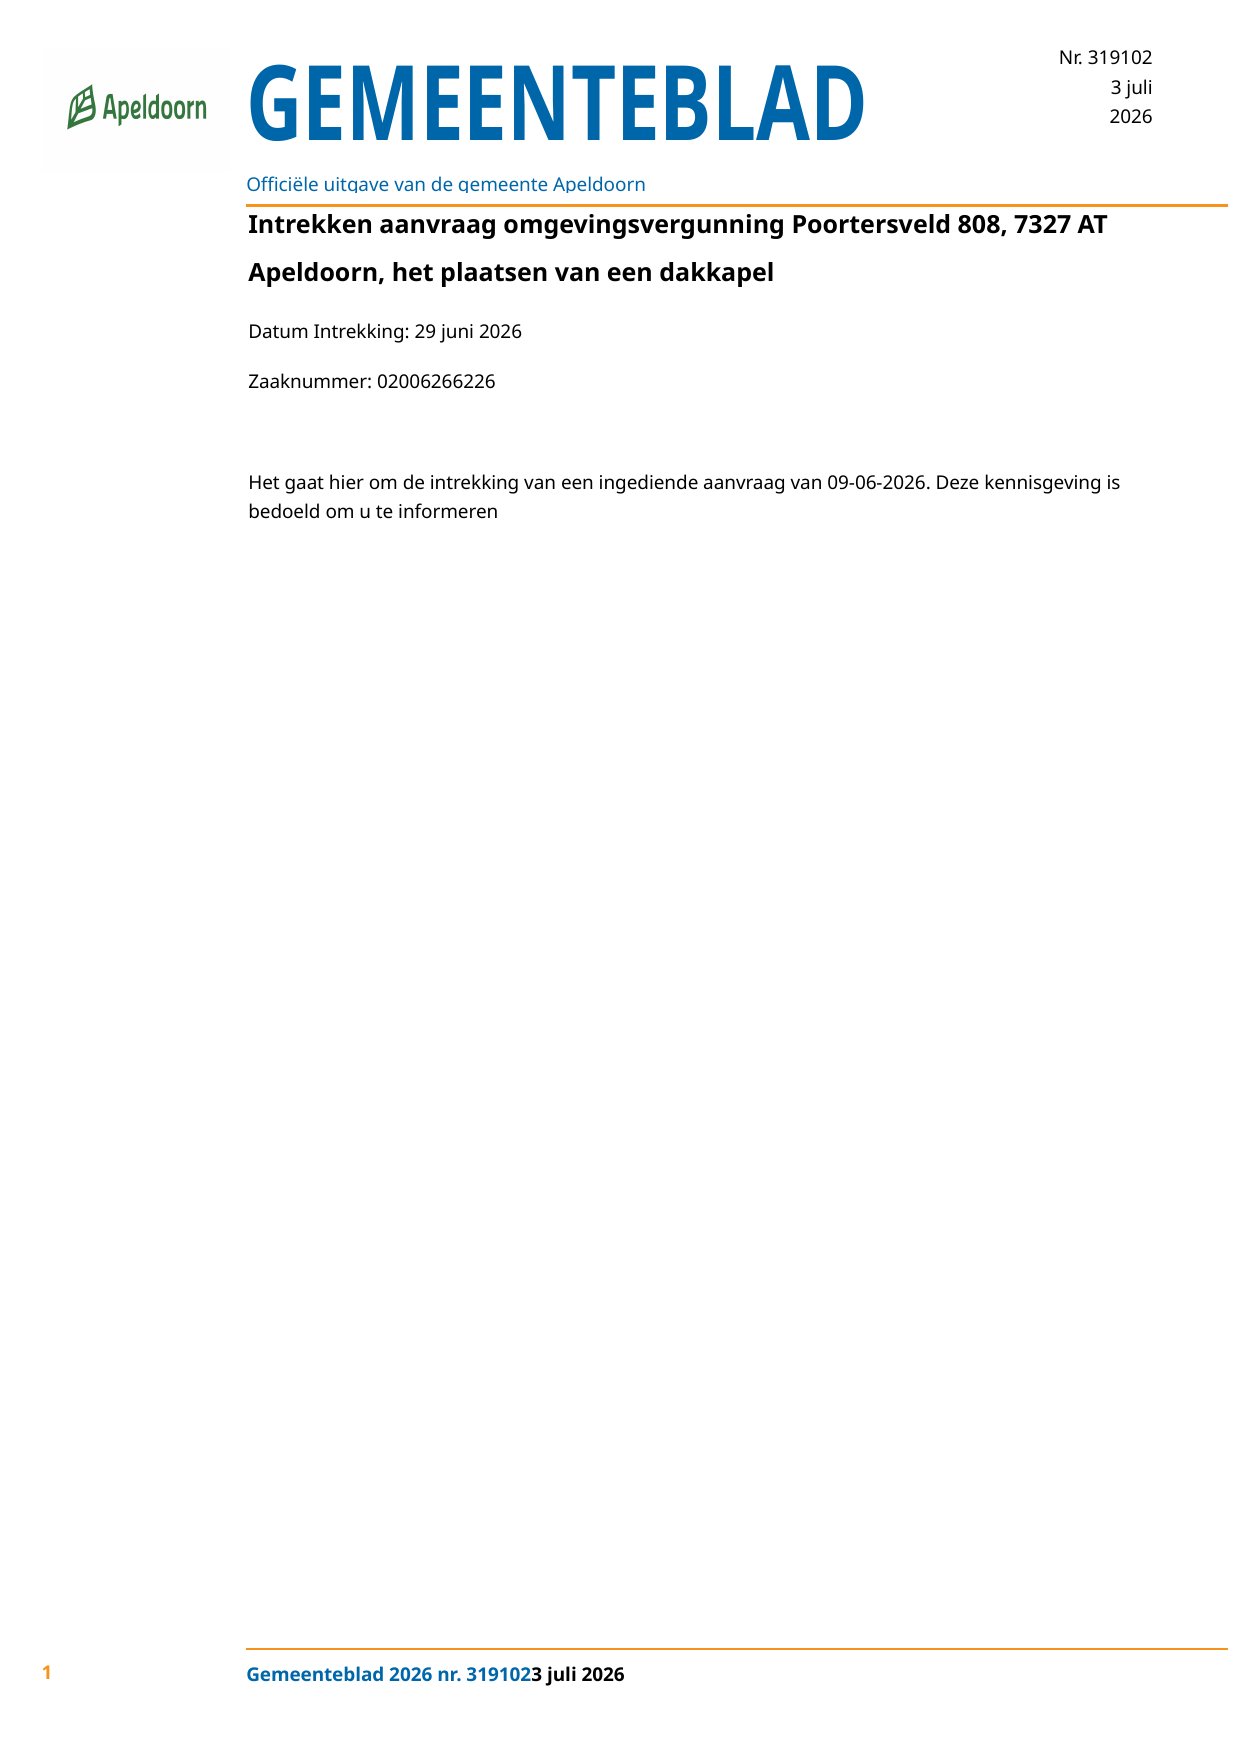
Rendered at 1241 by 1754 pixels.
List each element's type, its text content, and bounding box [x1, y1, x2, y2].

text Zaaknummer: 02006266226 [248, 368, 1152, 394]
text Intrekken aanvraag omgevingsvergunning Poortersveld 808, 7327 AT Apeldoorn, het plaatsen van een dakkapel [248, 207, 1152, 288]
picture [41, 47, 231, 172]
text Het gaat hier om de intrekking van een ingediende aanvraag van 09-06-2026. Deze kennisgeving is bedoeld om u te informeren [248, 469, 1152, 524]
text Datum Intrekking: 29 juni 2026 [248, 318, 1152, 344]
